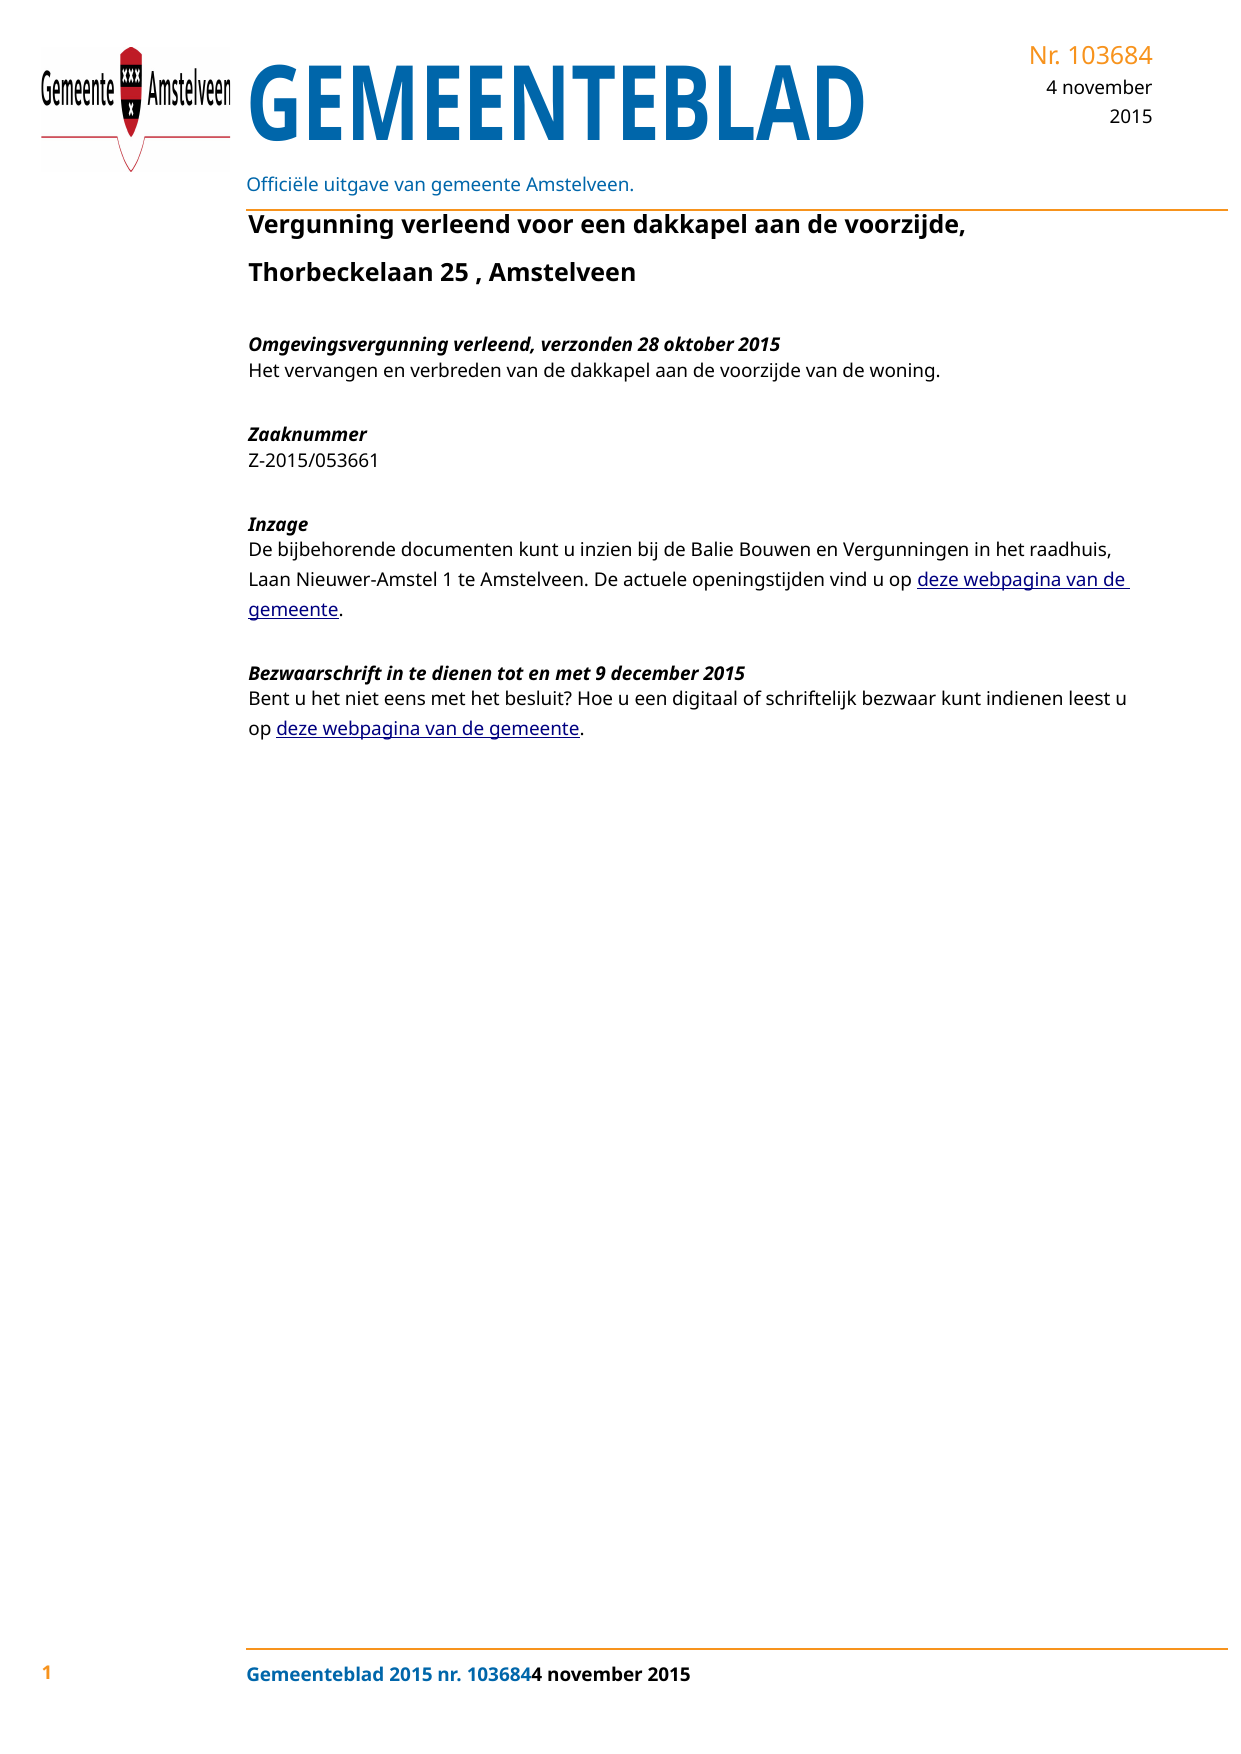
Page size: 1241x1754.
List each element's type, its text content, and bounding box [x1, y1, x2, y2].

text Bent u het niet eens met het besluit? Hoe u een digitaal of schriftelijk bezwaar kunt indienen leest u op deze webpagina van de gemeente. [248, 685, 1152, 741]
text Vergunning verleend voor een dakkapel aan de voorzijde, Thorbeckelaan 25 , Amstelveen [248, 211, 1152, 288]
text Bezwaarschrift in te dienen tot en met 9 december 2015 [248, 660, 1152, 685]
text Z-2015/053661 [248, 447, 1152, 473]
text Inzage [248, 511, 1152, 537]
picture [41, 47, 231, 172]
text Omgevingsvergunning verleend, verzonden 28 oktober 2015 [248, 331, 1152, 357]
text De bijbehorende documenten kunt u inzien bij de Balie Bouwen en Vergunningen in het raadhuis, Laan Nieuwer-Amstel 1 te Amstelveen. De actuele openingstijden vind u op deze webpagina van de gemeente. [248, 537, 1152, 621]
text Zaaknummer [248, 421, 1152, 447]
text Het vervangen en verbreden van de dakkapel aan de voorzijde van de woning. [248, 357, 1152, 383]
